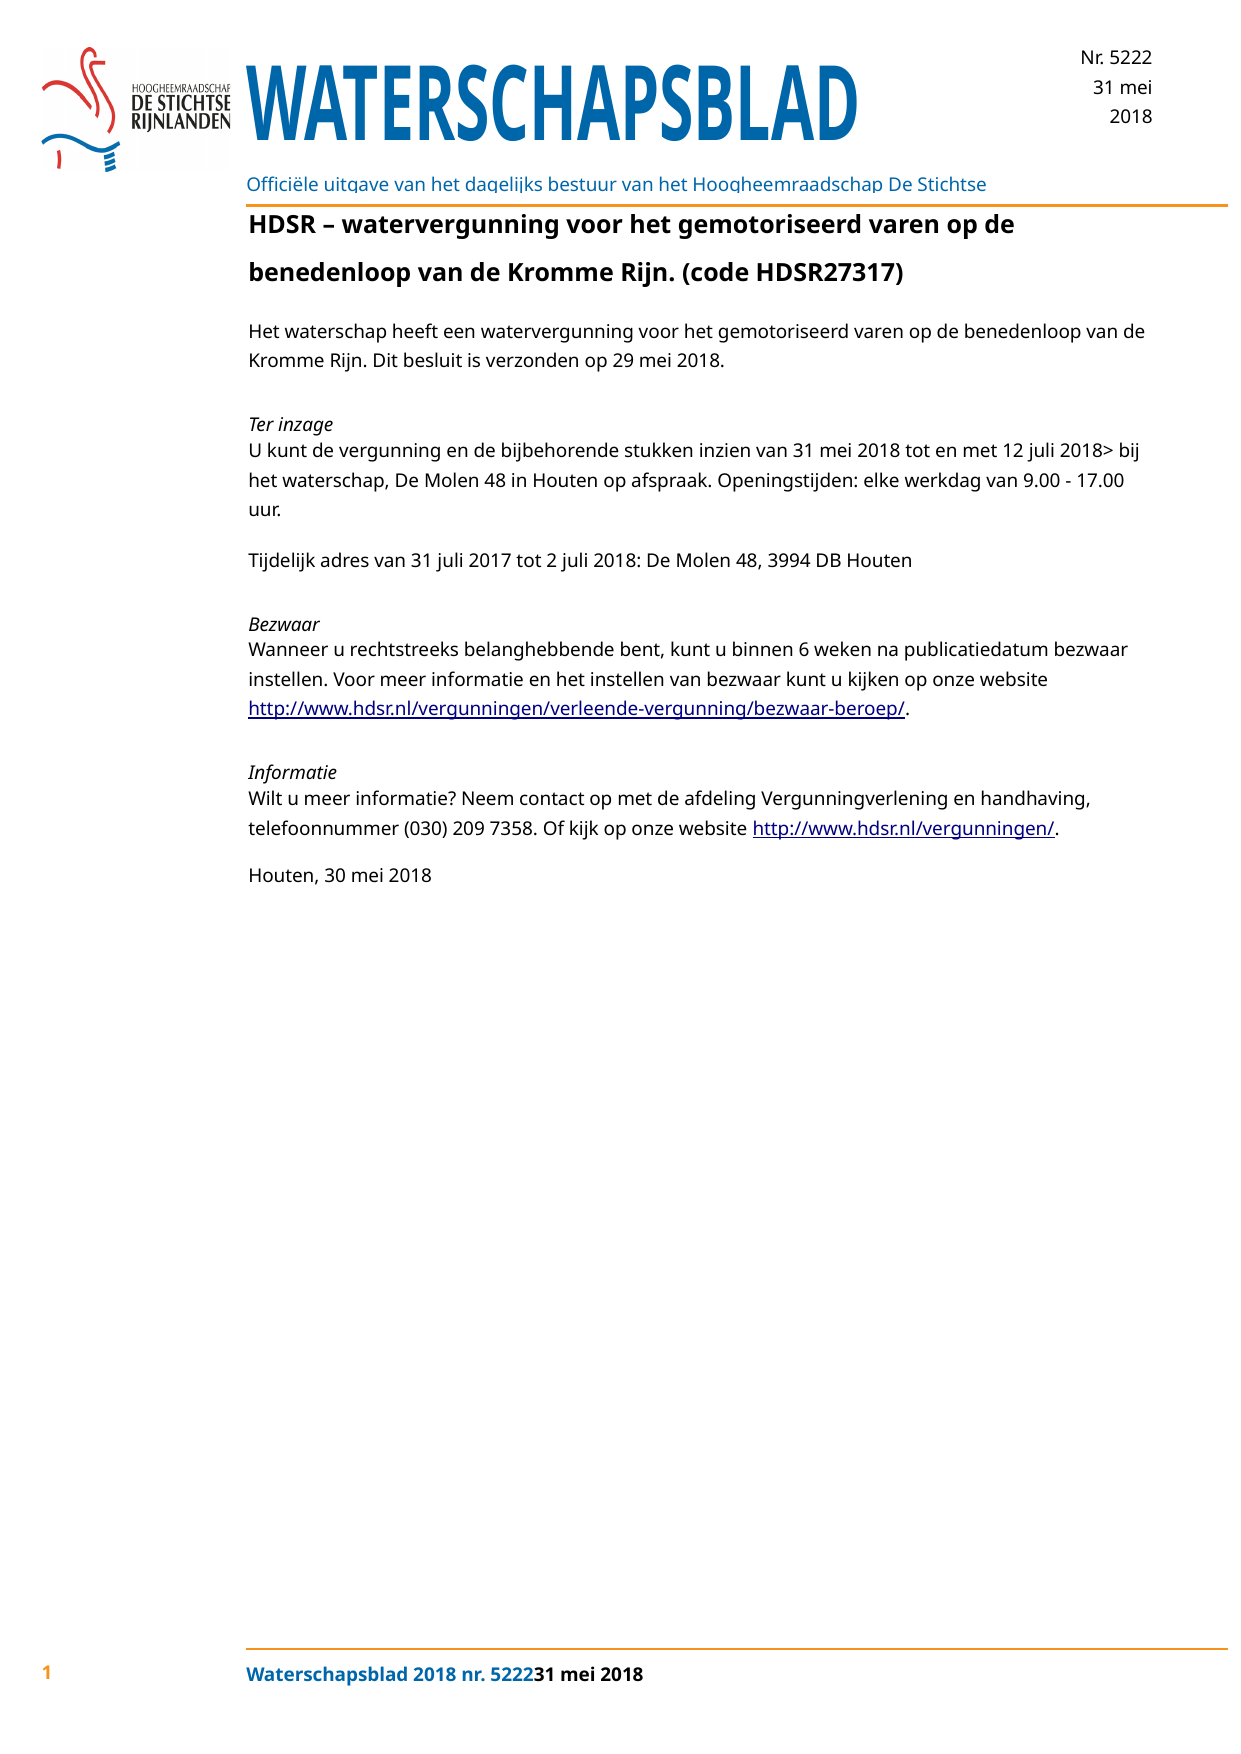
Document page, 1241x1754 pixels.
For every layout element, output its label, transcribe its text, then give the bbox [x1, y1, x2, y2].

text Tijdelijk adres van 31 juli 2017 tot 2 juli 2018: De Molen 48, 3994 DB Houten [248, 547, 1152, 572]
text Het waterschap heeft een watervergunning voor het gemotoriseerd varen op de benedenloop van de Kromme Rijn. Dit besluit is verzonden op 29 mei 2018. [248, 318, 1152, 373]
picture [41, 47, 231, 172]
text HDSR – watervergunning voor het gemotoriseerd varen op de benedenloop van de Kromme Rijn. (code HDSR27317) [248, 207, 1152, 288]
text Wanneer u rechtstreeks belanghebbende bent, kunt u binnen 6 weken na publicatiedatum bezwaar instellen. Voor meer informatie en het instellen van bezwaar kunt u kijken op onze website http://www.hdsr.nl/vergunningen/verleende-vergunning/bezwaar-beroep/. [248, 636, 1152, 721]
text Ter inzage [248, 411, 1152, 437]
text Bezwaar [248, 611, 1152, 636]
text Informatie [248, 759, 1152, 785]
text Houten, 30 mei 2018 [248, 863, 1152, 888]
text U kunt de vergunning en de bijbehorende stukken inzien van 31 mei 2018 tot en met 12 juli 2018> bij het waterschap, De Molen 48 in Houten op afspraak. Openingstijden: elke werkdag van 9.00 - 17.00 uur. [248, 437, 1152, 522]
text Wilt u meer informatie? Neem contact op met de afdeling Vergunningverlening en handhaving, telefoonnummer (030) 209 7358. Of kijk op onze website http://www.hdsr.nl/vergunningen/. [248, 785, 1152, 841]
